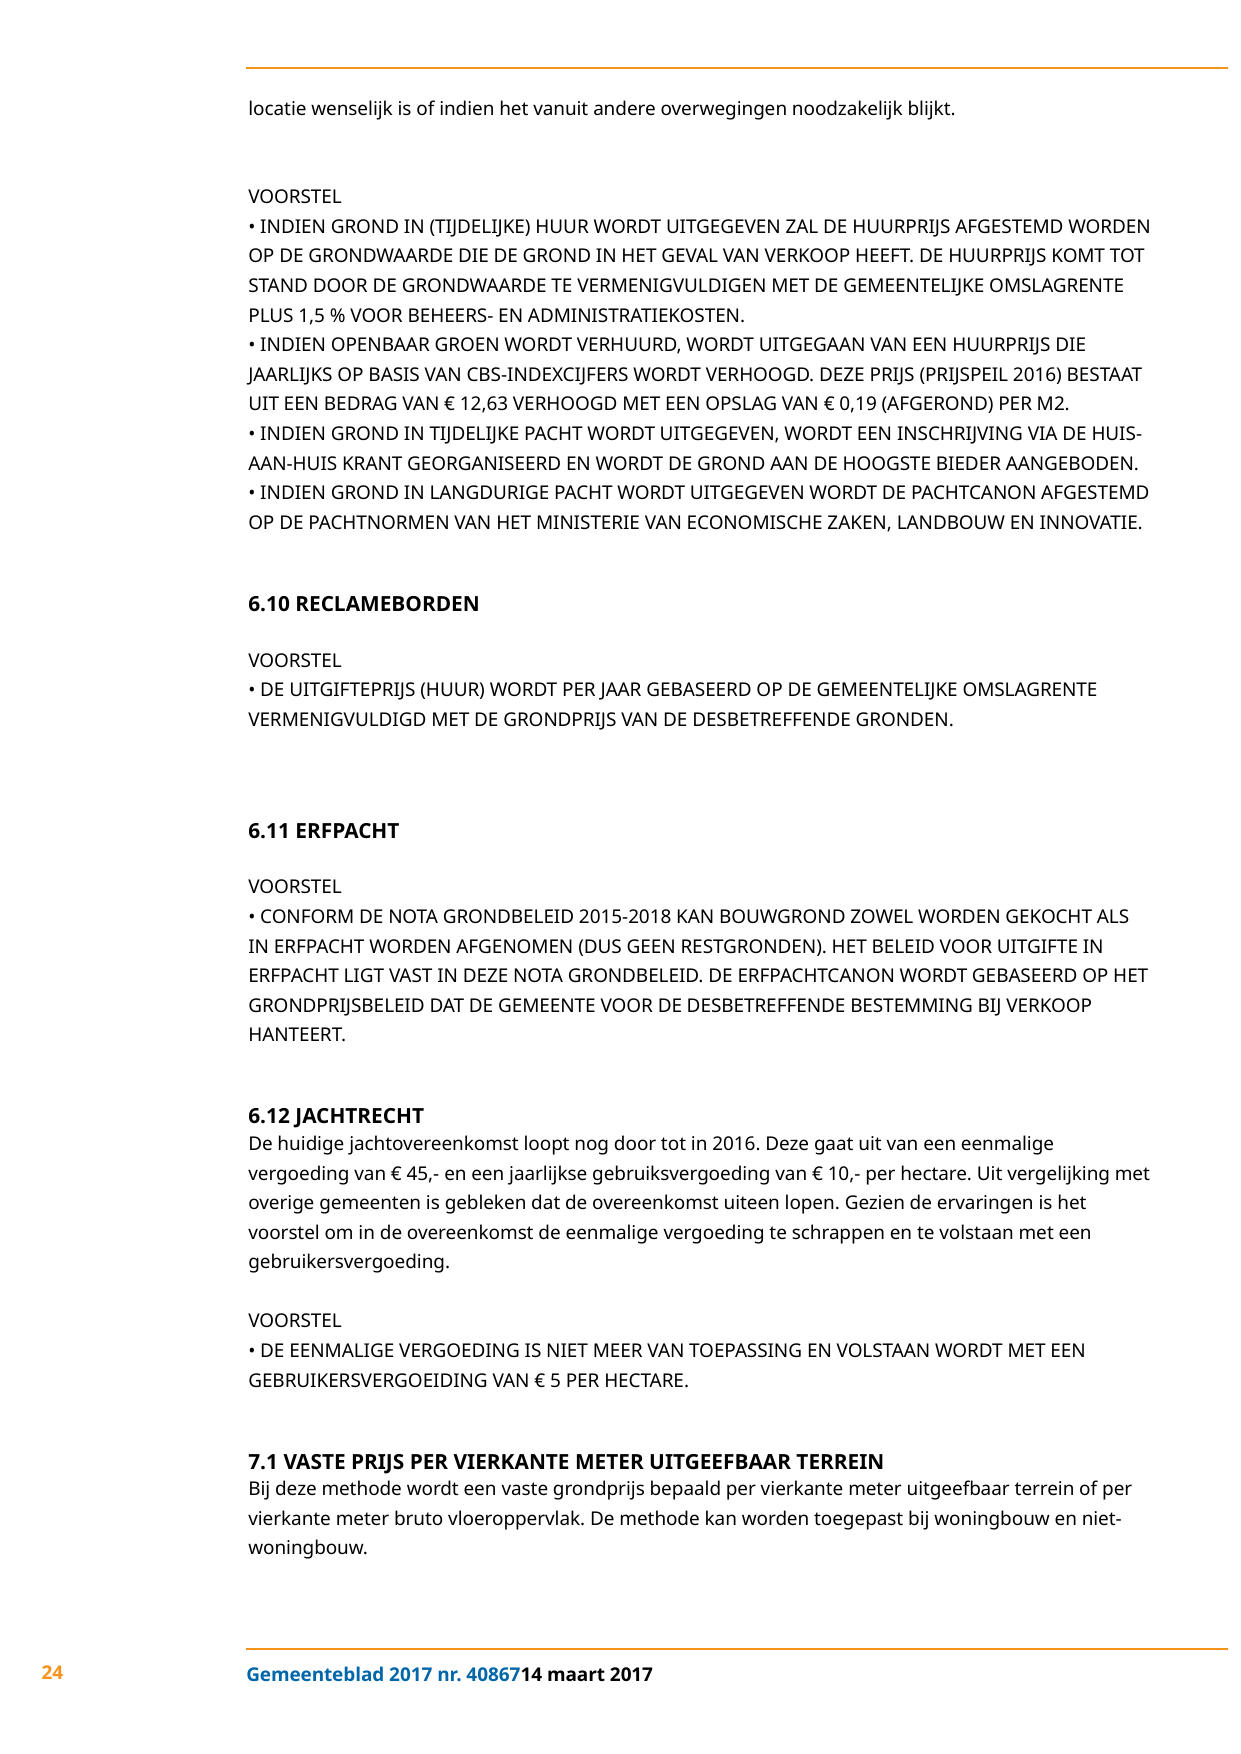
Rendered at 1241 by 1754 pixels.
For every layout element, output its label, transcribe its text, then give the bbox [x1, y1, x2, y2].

text • INDIEN GROND IN TIJDELIJKE PACHT WORDT UITGEGEVEN, WORDT EEN INSCHRIJVING VIA DE HUIS-AAN-HUIS KRANT GEORGANISEERD EN WORDT DE GROND AAN DE HOOGSTE BIEDER AANGEBODEN. [248, 420, 1152, 476]
text • INDIEN GROND IN LANGDURIGE PACHT WORDT UITGEGEVEN WORDT DE PACHTCANON AFGESTEMD OP DE PACHTNORMEN VAN HET MINISTERIE VAN ECONOMISCHE ZAKEN, LANDBOUW EN INNOVATIE. [248, 479, 1152, 535]
text VOORSTEL [248, 647, 1152, 673]
text locatie wenselijk is of indien het vanuit andere overwegingen noodzakelijk blijkt. [248, 95, 1152, 121]
text 7.1 VASTE PRIJS PER VIERKANTE METER UITGEEFBAAR TERREIN [248, 1447, 1152, 1475]
text 6.11 ERFPACHT [248, 816, 1152, 844]
text • INDIEN OPENBAAR GROEN WORDT VERHUURD, WORDT UITGEGAAN VAN EEN HUURPRIJS DIE JAARLIJKS OP BASIS VAN CBS-INDEXCIJFERS WORDT VERHOOGD. DEZE PRIJS (PRIJSPEIL 2016) BESTAAT UIT EEN BEDRAG VAN € 12,63 VERHOOGD MET EEN OPSLAG VAN € 0,19 (AFGEROND) PER M2. [248, 331, 1152, 416]
text • INDIEN GROND IN (TIJDELIJKE) HUUR WORDT UITGEGEVEN ZAL DE HUURPRIJS AFGESTEMD WORDEN OP DE GRONDWAARDE DIE DE GROND IN HET GEVAL VAN VERKOOP HEEFT. DE HUURPRIJS KOMT TOT STAND DOOR DE GRONDWAARDE TE VERMENIGVULDIGEN MET DE GEMEENTELIJKE OMSLAGRENTE PLUS 1,5 % VOOR BEHEERS- EN ADMINISTRATIEKOSTEN. [248, 213, 1152, 328]
text De huidige jachtovereenkomst loopt nog door tot in 2016. Deze gaat uit van een eenmalige vergoeding van € 45,- en een jaarlijkse gebruiksvergoeding van € 10,- per hectare. Uit vergelijking met overige gemeenten is gebleken dat de overeenkomst uiteen lopen. Gezien de ervaringen is het voorstel om in de overeenkomst de eenmalige vergoeding te schrappen en te volstaan met een gebruikersvergoeding. [248, 1130, 1152, 1274]
text 6.10 RECLAMEBORDEN [248, 589, 1152, 617]
text VOORSTEL [248, 183, 1152, 209]
text 6.12 JACHTRECHT [248, 1102, 1152, 1130]
text Bij deze methode wordt een vaste grondprijs bepaald per vierkante meter uitgeefbaar terrein of per vierkante meter bruto vloeroppervlak. De methode kan worden toegepast bij woningbouw en niet-woningbouw. [248, 1475, 1152, 1560]
text • DE UITGIFTEPRIJS (HUUR) WORDT PER JAAR GEBASEERD OP DE GEMEENTELIJKE OMSLAGRENTE VERMENIGVULDIGD MET DE GRONDPRIJS VAN DE DESBETREFFENDE GRONDEN. [248, 677, 1152, 732]
picture [41, 47, 231, 172]
text • CONFORM DE NOTA GRONDBELEID 2015-2018 KAN BOUWGROND ZOWEL WORDEN GEKOCHT ALS IN ERFPACHT WORDEN AFGENOMEN (DUS GEEN RESTGRONDEN). HET BELEID VOOR UITGIFTE IN ERFPACHT LIGT VAST IN DEZE NOTA GRONDBELEID. DE ERFPACHTCANON WORDT GEBASEERD OP HET GRONDPRIJSBELEID DAT DE GEMEENTE VOOR DE DESBETREFFENDE BESTEMMING BIJ VERKOOP HANTEERT. [248, 903, 1152, 1047]
text • DE EENMALIGE VERGOEDING IS NIET MEER VAN TOEPASSING EN VOLSTAAN WORDT MET EEN GEBRUIKERSVERGOEIDING VAN € 5 PER HECTARE. [248, 1337, 1152, 1392]
text VOORSTEL [248, 1308, 1152, 1333]
text VOORSTEL [248, 874, 1152, 899]
